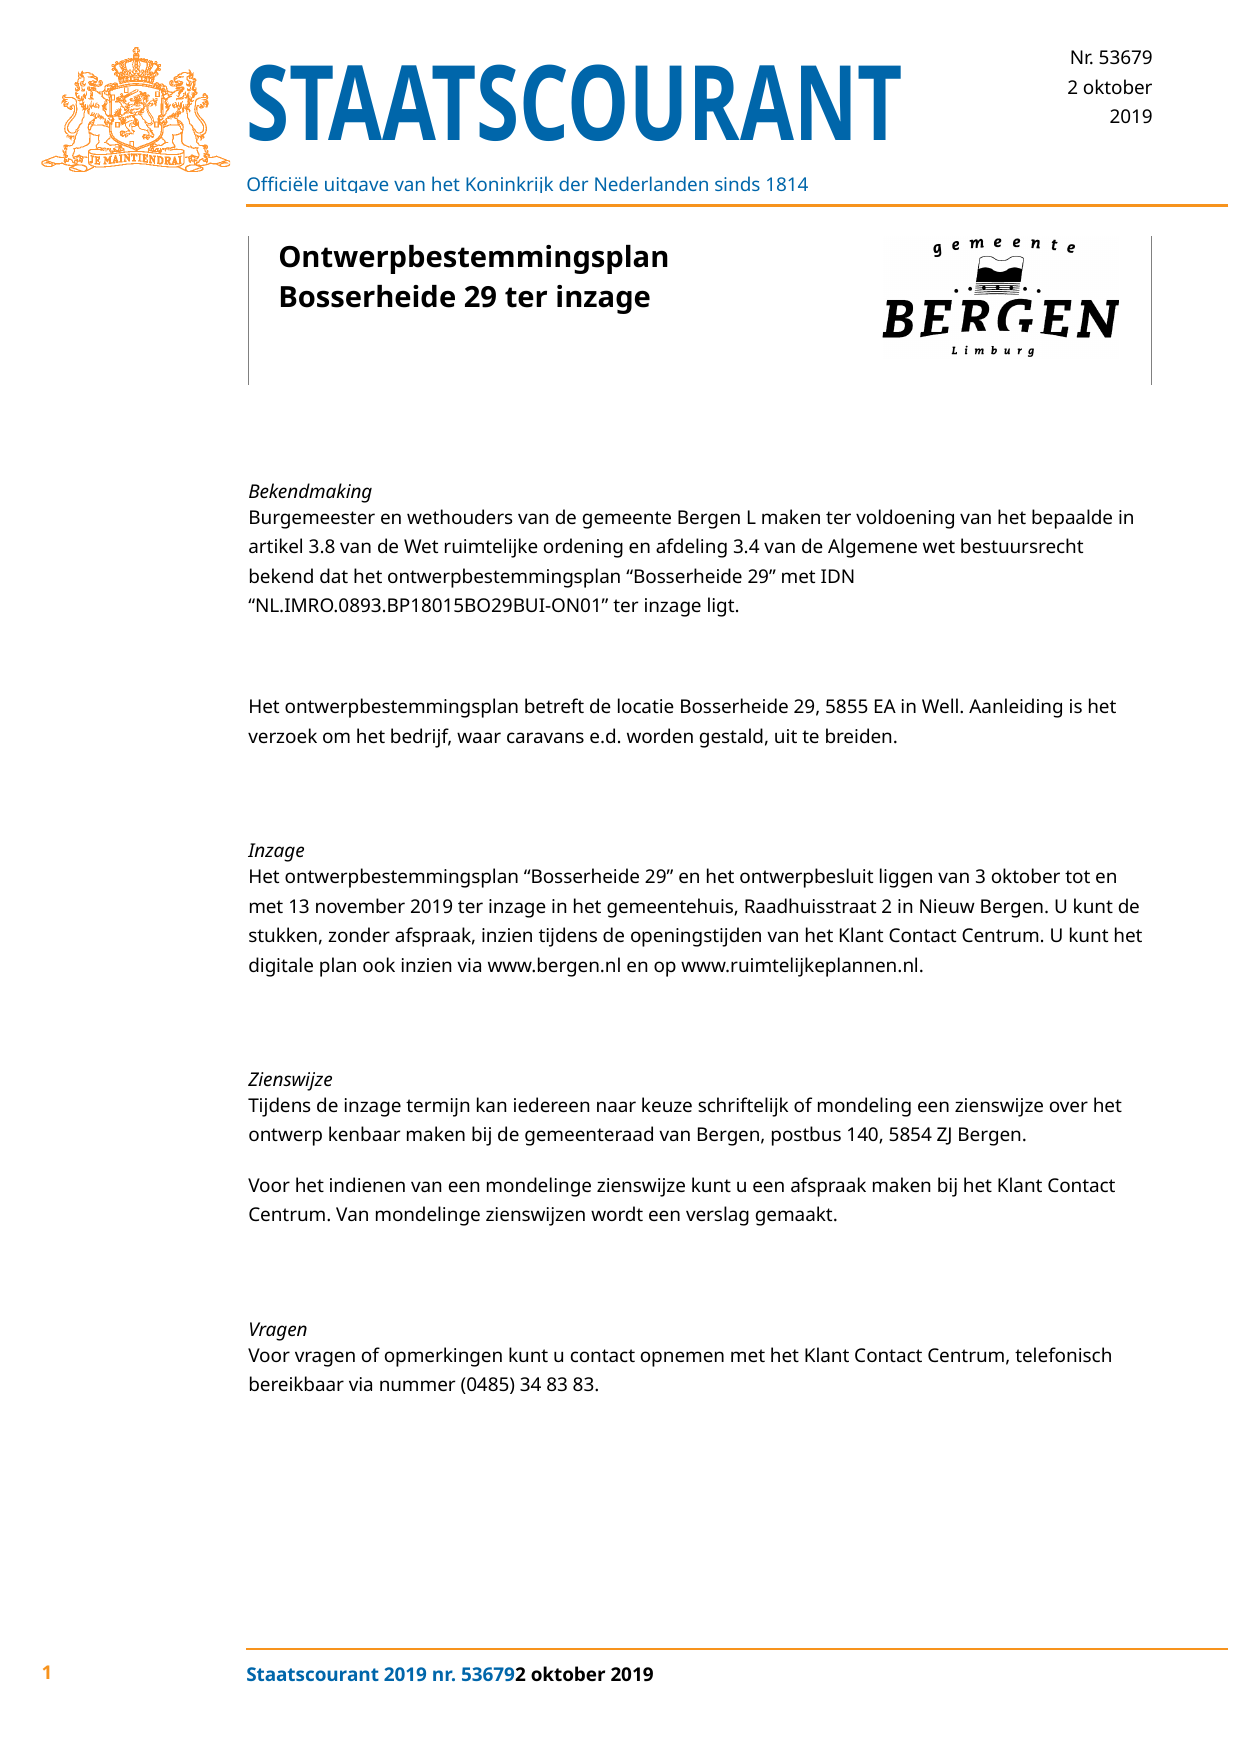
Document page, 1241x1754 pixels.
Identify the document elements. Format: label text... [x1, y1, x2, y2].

text Tijdens de inzage termijn kan iedereen naar keuze schriftelijk of mondeling een zienswijze over het ontwerp kenbaar maken bij de gemeenteraad van Bergen, postbus 140, 5854 ZJ Bergen. [248, 1092, 1152, 1147]
text Voor vragen of opmerkingen kunt u contact opnemen met het Klant Contact Centrum, telefonisch bereikbaar via nummer (0485) 34 83 83. [248, 1342, 1152, 1397]
table_header Ontwerpbestemmingsplan Bosserheide 29 ter inzage [249, 236, 850, 385]
text Het ontwerpbestemmingsplan “Bosserheide 29” en het ontwerpbesluit liggen van 3 oktober tot en met 13 november 2019 ter inzage in het gemeentehuis, Raadhuisstraat 2 in Nieuw Bergen. U kunt de stukken, zonder afspraak, inzien tijdens de openingstijden van het Klant Contact Centrum. U kunt het digitale plan ook inzien via www.bergen.nl en op www.ruimtelijkeplannen.nl. [248, 863, 1152, 978]
text Bekendmaking [248, 478, 1152, 504]
text Voor het indienen van een mondelinge zienswijze kunt u een afspraak maken bij het Klant Contact Centrum. Van mondelinge zienswijzen wordt een verslag gemaakt. [248, 1172, 1152, 1227]
text Het ontwerpbestemmingsplan betreft de locatie Bosserheide 29, 5855 EA in Well. Aanleiding is het verzoek om het bedrijf, waar caravans e.d. worden gestald, uit te breiden. [248, 693, 1152, 749]
text Burgemeester en wethouders van de gemeente Bergen L maken ter voldoening van het bepaalde in artikel 3.8 van de Wet ruimtelijke ordening en afdeling 3.4 van de Algemene wet bestuursrecht bekend dat het ontwerpbestemmingsplan “Bosserheide 29” met IDN “NL.IMRO.0893.BP18015BO29BUI-ON01” ter inzage ligt. [248, 504, 1152, 618]
text Vragen [248, 1316, 1152, 1342]
picture [882, 236, 1119, 359]
table_header [850, 236, 1151, 385]
picture [41, 47, 231, 172]
text Inzage [248, 837, 1152, 863]
text Zienswijze [248, 1066, 1152, 1092]
